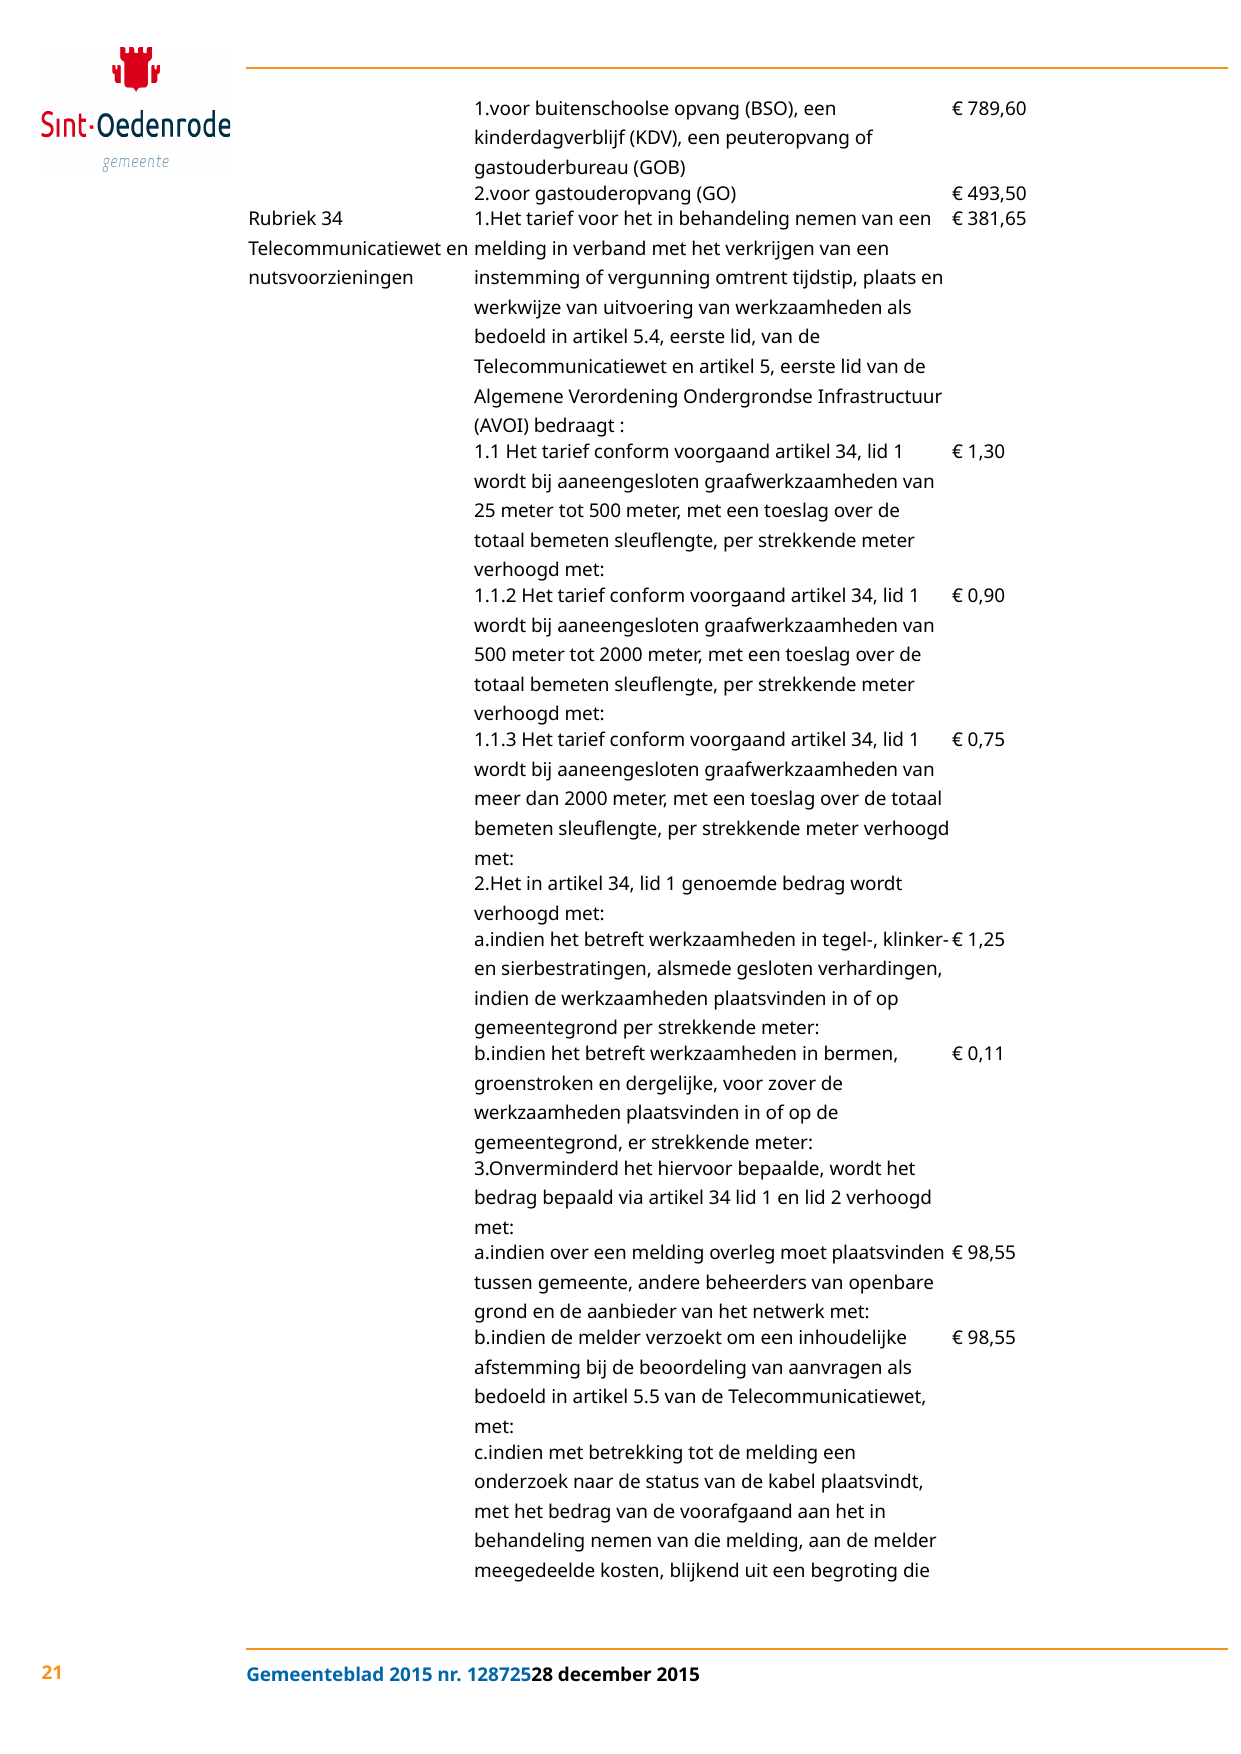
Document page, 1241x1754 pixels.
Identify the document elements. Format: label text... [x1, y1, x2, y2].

table_cell 2.Het in artikel 34, lid 1 genoemde bedrag wordt verhoogd met: [474, 870, 952, 926]
table_cell € 493,50 [952, 180, 1152, 205]
table_cell [248, 870, 474, 926]
table_cell € 0,11 [952, 1040, 1152, 1155]
table_cell € 0,90 [952, 582, 1152, 726]
table_cell € 98,55 [952, 1325, 1152, 1439]
table_cell € 1,30 [952, 438, 1152, 582]
table_cell c.indien met betrekking tot de melding een onderzoek naar de status van de kabel plaatsvindt, met het bedrag van de voorafgaand aan het in behandeling nemen van die melding, aan de melder meegedeelde kosten, blijkend uit een begroting die [474, 1439, 952, 1583]
table_cell b.indien de melder verzoekt om een inhoudelijke afstemming bij de beoordeling van aanvragen als bedoeld in artikel 5.5 van de Telecommunicatiewet, met: [474, 1325, 952, 1439]
table_cell [248, 1040, 474, 1155]
table_cell [952, 1155, 1152, 1239]
table_cell [248, 582, 474, 726]
table_cell [248, 1325, 474, 1439]
table_cell 2.voor gastouderopvang (GO) [474, 180, 952, 205]
table_cell Rubriek 34 Telecommunicatiewet en nutsvoorzieningen [248, 205, 474, 438]
table_cell 1.voor buitenschoolse opvang (BSO), een kinderdagverblijf (KDV), een peuteropvang of gastouderbureau (GOB) [474, 95, 952, 180]
table_cell a.indien over een melding overleg moet plaatsvinden tussen gemeente, andere beheerders van openbare grond en de aanbieder van het netwerk met: [474, 1240, 952, 1324]
table_cell € 98,55 [952, 1240, 1152, 1324]
table_cell 1.1 Het tarief conform voorgaand artikel 34, lid 1 wordt bij aaneengesloten graafwerkzaamheden van 25 meter tot 500 meter, met een toeslag over de totaal bemeten sleuflengte, per strekkende meter verhoogd met: [474, 438, 952, 582]
table_cell € 789,60 [952, 95, 1152, 180]
table_cell [248, 438, 474, 582]
picture [41, 47, 231, 172]
table_cell b.indien het betreft werkzaamheden in bermen, groenstroken en dergelijke, voor zover de werkzaamheden plaatsvinden in of op de gemeentegrond, er strekkende meter: [474, 1040, 952, 1155]
table_cell [248, 1155, 474, 1239]
table_cell € 1,25 [952, 926, 1152, 1040]
table_cell [248, 1240, 474, 1324]
table_cell [248, 726, 474, 870]
table_cell € 0,75 [952, 726, 1152, 870]
table_cell [248, 926, 474, 1040]
table_cell [248, 95, 474, 180]
table_cell [248, 180, 474, 205]
table_cell a.indien het betreft werkzaamheden in tegel-, klinker- en sierbestratingen, alsmede gesloten verhardingen, indien de werkzaamheden plaatsvinden in of op gemeentegrond per strekkende meter: [474, 926, 952, 1040]
table_cell 1.Het tarief voor het in behandeling nemen van een melding in verband met het verkrijgen van een instemming of vergunning omtrent tijdstip, plaats en werkwijze van uitvoering van werkzaamheden als bedoeld in artikel 5.4, eerste lid, van de Telecommunicatiewet en artikel 5, eerste lid van de Algemene Verordening Ondergrondse Infrastructuur (AVOI) bedraagt : [474, 205, 952, 438]
table_cell 1.1.3 Het tarief conform voorgaand artikel 34, lid 1 wordt bij aaneengesloten graafwerkzaamheden van meer dan 2000 meter, met een toeslag over de totaal bemeten sleuflengte, per strekkende meter verhoogd met: [474, 726, 952, 870]
table_cell € 381,65 [952, 205, 1152, 438]
table_cell 3.Onverminderd het hiervoor bepaalde, wordt het bedrag bepaald via artikel 34 lid 1 en lid 2 verhoogd met: [474, 1155, 952, 1239]
table_cell 1.1.2 Het tarief conform voorgaand artikel 34, lid 1 wordt bij aaneengesloten graafwerkzaamheden van 500 meter tot 2000 meter, met een toeslag over de totaal bemeten sleuflengte, per strekkende meter verhoogd met: [474, 582, 952, 726]
table_cell [952, 870, 1152, 926]
table_cell [952, 1439, 1152, 1583]
table_cell [248, 1439, 474, 1583]
